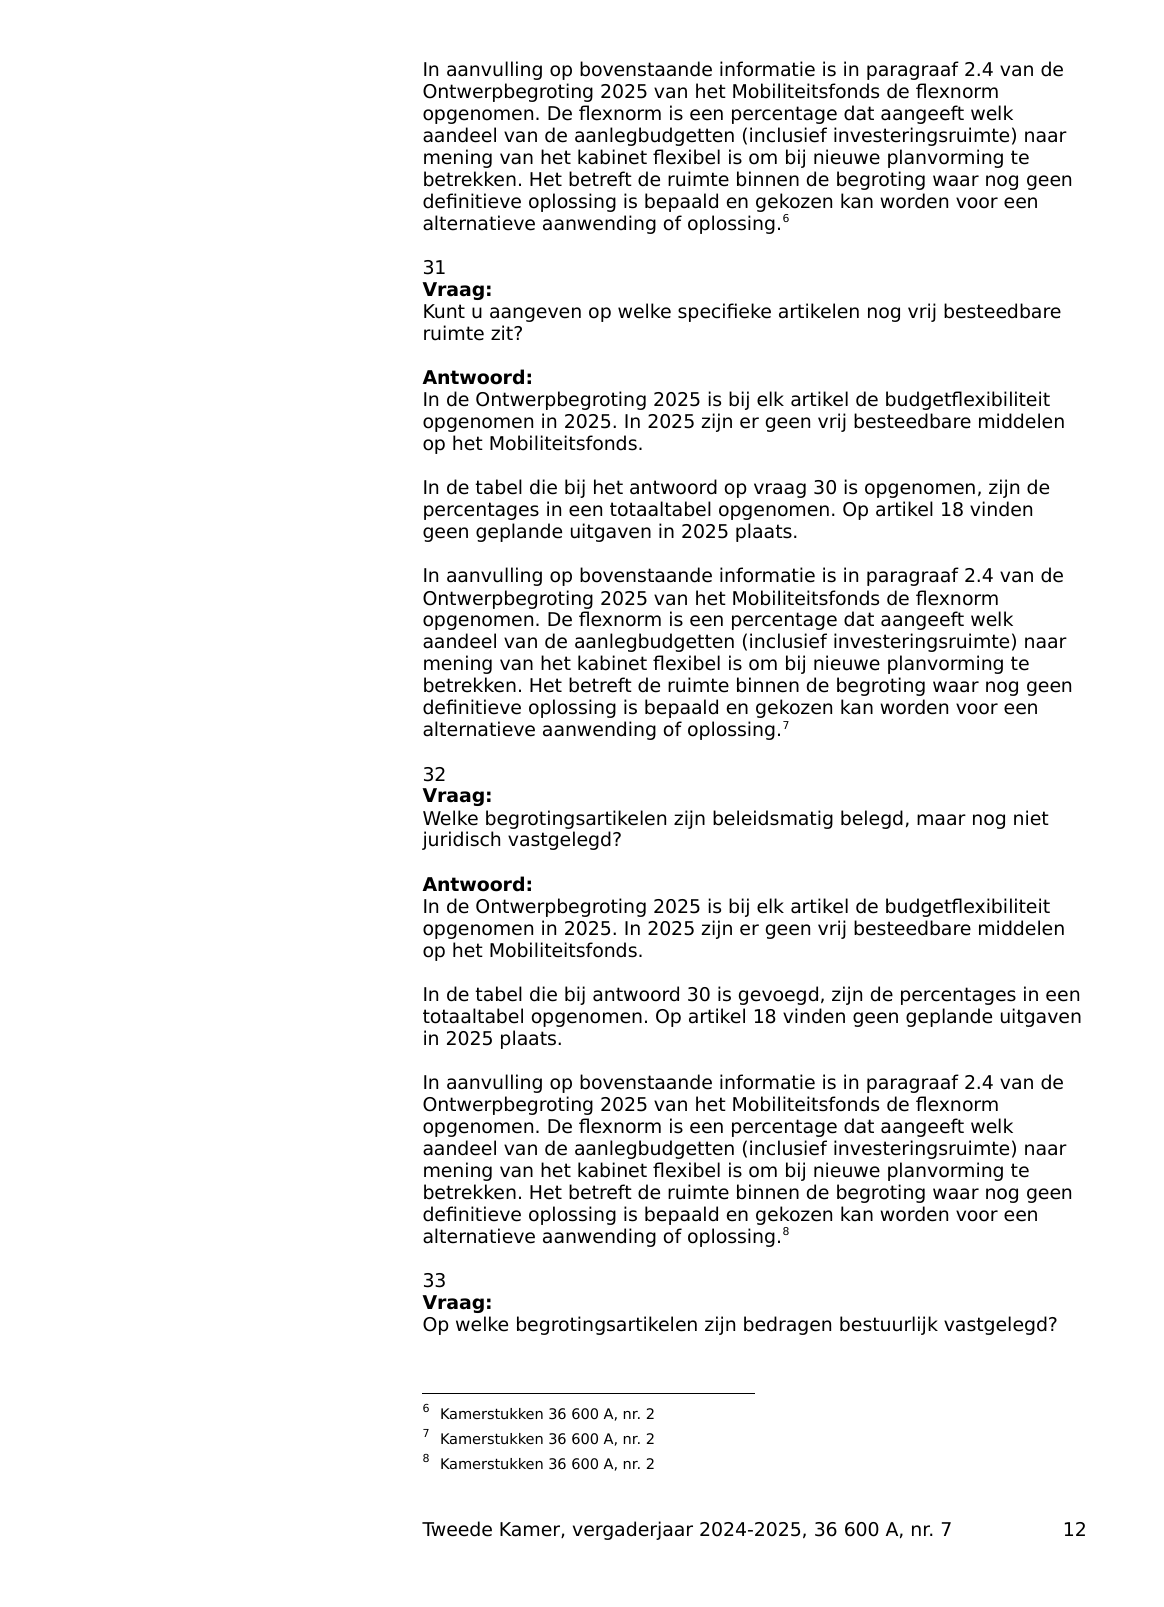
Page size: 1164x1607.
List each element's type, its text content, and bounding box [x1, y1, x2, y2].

text Welke begrotingsartikelen zijn beleidsmatig belegd, maar nog niet juridisch vastgelegd? [422, 807, 1087, 851]
text In aanvulling op bovenstaande informatie is in paragraaf 2.4 van de Ontwerpbegroting 2025 van het Mobiliteitsfonds de flexnorm opgenomen. De flexnorm is een percentage dat aangeeft welk aandeel van de aanlegbudgetten (inclusief investeringsruimte) naar mening van het kabinet flexibel is om bij nieuwe planvorming te betrekken. Het betreft de ruimte binnen de begroting waar nog geen definitieve oplossing is bepaald en gekozen kan worden voor een alternatieve aanwending of oplossing. [422, 565, 1087, 741]
text In de tabel die bij antwoord 30 is gevoegd, zijn de percentages in een totaaltabel opgenomen. Op artikel 18 vinden geen geplande uitgaven in 2025 plaats. [422, 984, 1087, 1049]
text In de Ontwerpbegroting 2025 is bij elk artikel de budgetflexibiliteit opgenomen in 2025. In 2025 zijn er geen vrij besteedbare middelen op het Mobiliteitsfonds. [422, 389, 1087, 455]
text Vraag: [422, 785, 1087, 807]
text Op welke begrotingsartikelen zijn bedragen bestuurlijk vastgelegd? [422, 1314, 1087, 1336]
text Vraag: [422, 1292, 1087, 1314]
text Antwoord: [422, 873, 1087, 896]
text Vraag: [422, 279, 1087, 301]
text Antwoord: [422, 367, 1087, 389]
text In de tabel die bij het antwoord op vraag 30 is opgenomen, zijn de percentages in een totaaltabel opgenomen. Op artikel 18 vinden geen geplande uitgaven in 2025 plaats. [422, 477, 1087, 543]
text Kamerstukken 36 600 A, nr. 2 [422, 1427, 1087, 1449]
text 32 [422, 763, 1087, 785]
text In aanvulling op bovenstaande informatie is in paragraaf 2.4 van de Ontwerpbegroting 2025 van het Mobiliteitsfonds de flexnorm opgenomen. De flexnorm is een percentage dat aangeeft welk aandeel van de aanlegbudgetten (inclusief investeringsruimte) naar mening van het kabinet flexibel is om bij nieuwe planvorming te betrekken. Het betreft de ruimte binnen de begroting waar nog geen definitieve oplossing is bepaald en gekozen kan worden voor een alternatieve aanwending of oplossing. [422, 1072, 1087, 1248]
text 31 [422, 257, 1087, 279]
text In de Ontwerpbegroting 2025 is bij elk artikel de budgetflexibiliteit opgenomen in 2025. In 2025 zijn er geen vrij besteedbare middelen op het Mobiliteitsfonds. [422, 896, 1087, 961]
text Kunt u aangeven op welke specifieke artikelen nog vrij besteedbare ruimte zit? [422, 301, 1087, 345]
text Kamerstukken 36 600 A, nr. 2 [422, 1452, 1087, 1474]
text In aanvulling op bovenstaande informatie is in paragraaf 2.4 van de Ontwerpbegroting 2025 van het Mobiliteitsfonds de flexnorm opgenomen. De flexnorm is een percentage dat aangeeft welk aandeel van de aanlegbudgetten (inclusief investeringsruimte) naar mening van het kabinet flexibel is om bij nieuwe planvorming te betrekken. Het betreft de ruimte binnen de begroting waar nog geen definitieve oplossing is bepaald en gekozen kan worden voor een alternatieve aanwending of oplossing. [422, 59, 1087, 235]
text 33 [422, 1270, 1087, 1292]
text Kamerstukken 36 600 A, nr. 2 [422, 1402, 1087, 1424]
